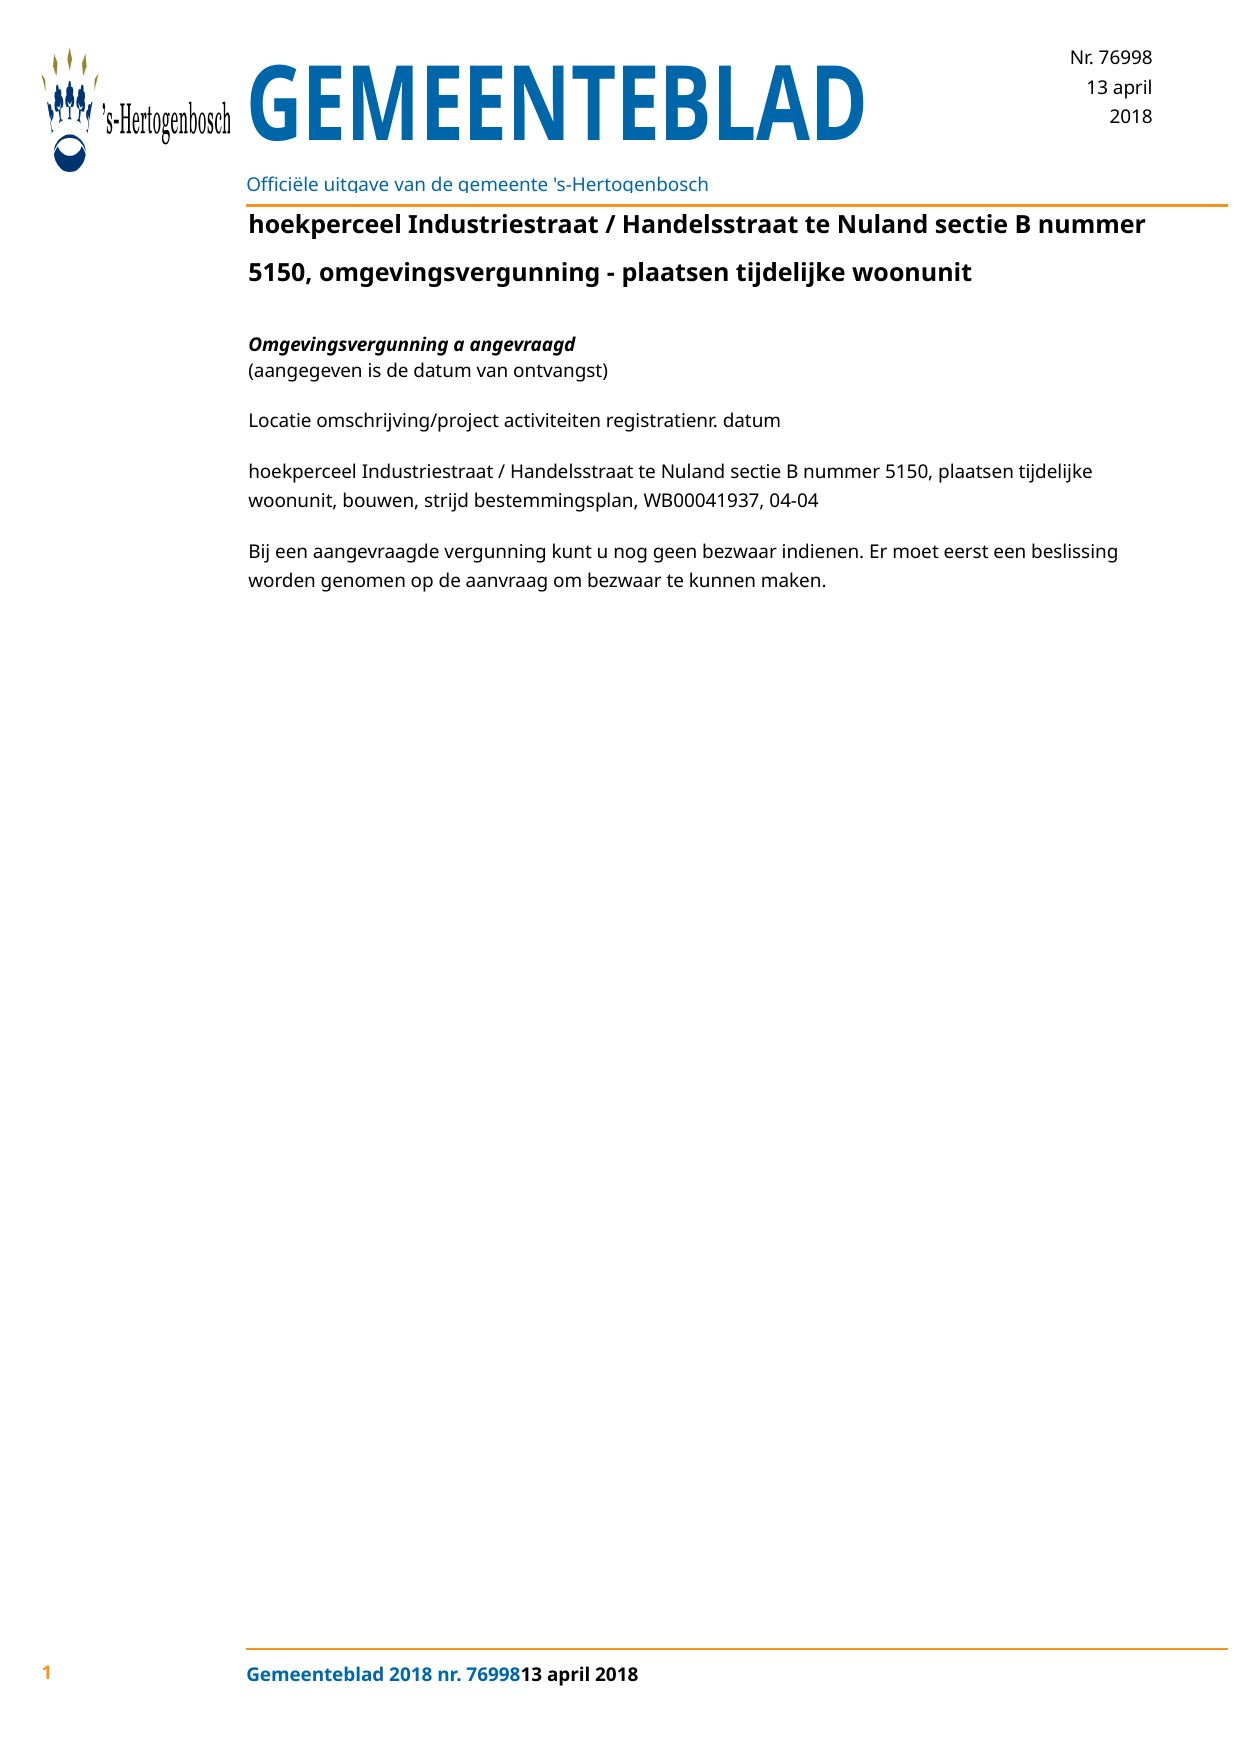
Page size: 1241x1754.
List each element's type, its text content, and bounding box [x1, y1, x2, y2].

text hoekperceel Industriestraat / Handelsstraat te Nuland sectie B nummer 5150, omgevingsvergunning - plaatsen tijdelijke woonunit [248, 207, 1152, 288]
text Locatie omschrijving/project activiteiten registratienr. datum [248, 408, 1152, 433]
text hoekperceel Industriestraat / Handelsstraat te Nuland sectie B nummer 5150, plaatsen tijdelijke woonunit, bouwen, strijd bestemmingsplan, WB00041937, 04-04 [248, 458, 1152, 513]
picture [41, 47, 231, 172]
text Bij een aangevraagde vergunning kunt u nog geen bezwaar indienen. Er moet eerst een beslissing worden genomen op de aanvraag om bezwaar te kunnen maken. [248, 538, 1152, 593]
text Omgevingsvergunning a angevraagd [248, 331, 1152, 357]
text (aangegeven is de datum van ontvangst) [248, 357, 1152, 383]
